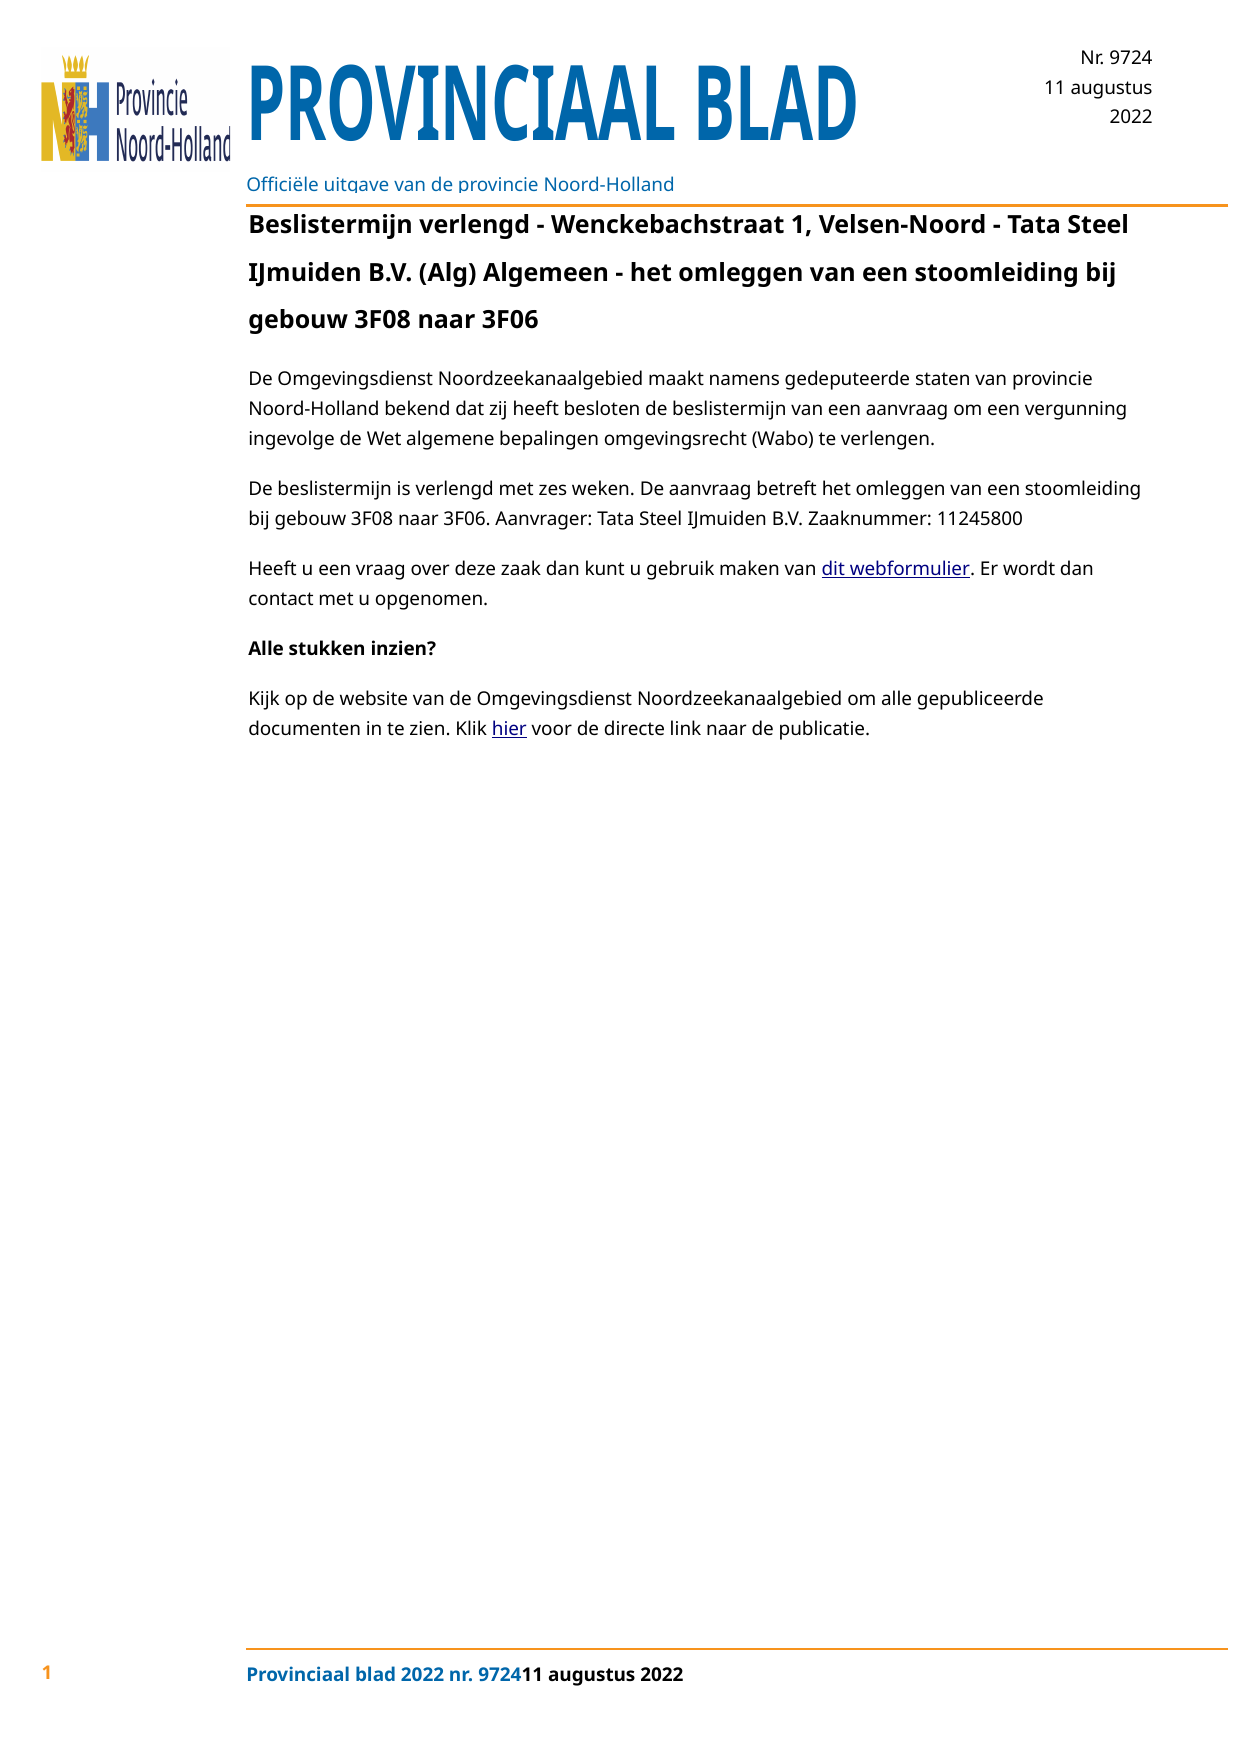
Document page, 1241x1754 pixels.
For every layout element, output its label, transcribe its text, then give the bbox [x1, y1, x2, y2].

text De Omgevingsdienst Noordzeekanaalgebied maakt namens gedeputeerde staten van provincie Noord-Holland bekend dat zij heeft besloten de beslistermijn van een aanvraag om een vergunning ingevolge de Wet algemene bepalingen omgevingsrecht (Wabo) te verlengen. [248, 366, 1152, 450]
text Kijk op de website van de Omgevingsdienst Noordzeekanaalgebied om alle gepubliceerde documenten in te zien. Klik hier voor de directe link naar de publicatie. [248, 686, 1152, 741]
text Beslistermijn verlengd - Wenckebachstraat 1, Velsen-Noord - Tata Steel IJmuiden B.V. (Alg) Algemeen - het omleggen van een stoomleiding bij gebouw 3F08 naar 3F06 [248, 207, 1152, 336]
text Heeft u een vraag over deze zaak dan kunt u gebruik maken van dit webformulier. Er wordt dan contact met u opgenomen. [248, 555, 1152, 610]
picture [41, 47, 231, 172]
text De beslistermijn is verlengd met zes weken. De aanvraag betreft het omleggen van een stoomleiding bij gebouw 3F08 naar 3F06. Aanvrager: Tata Steel IJmuiden B.V. Zaaknummer: 11245800 [248, 475, 1152, 530]
text Alle stukken inzien? [248, 635, 1152, 661]
